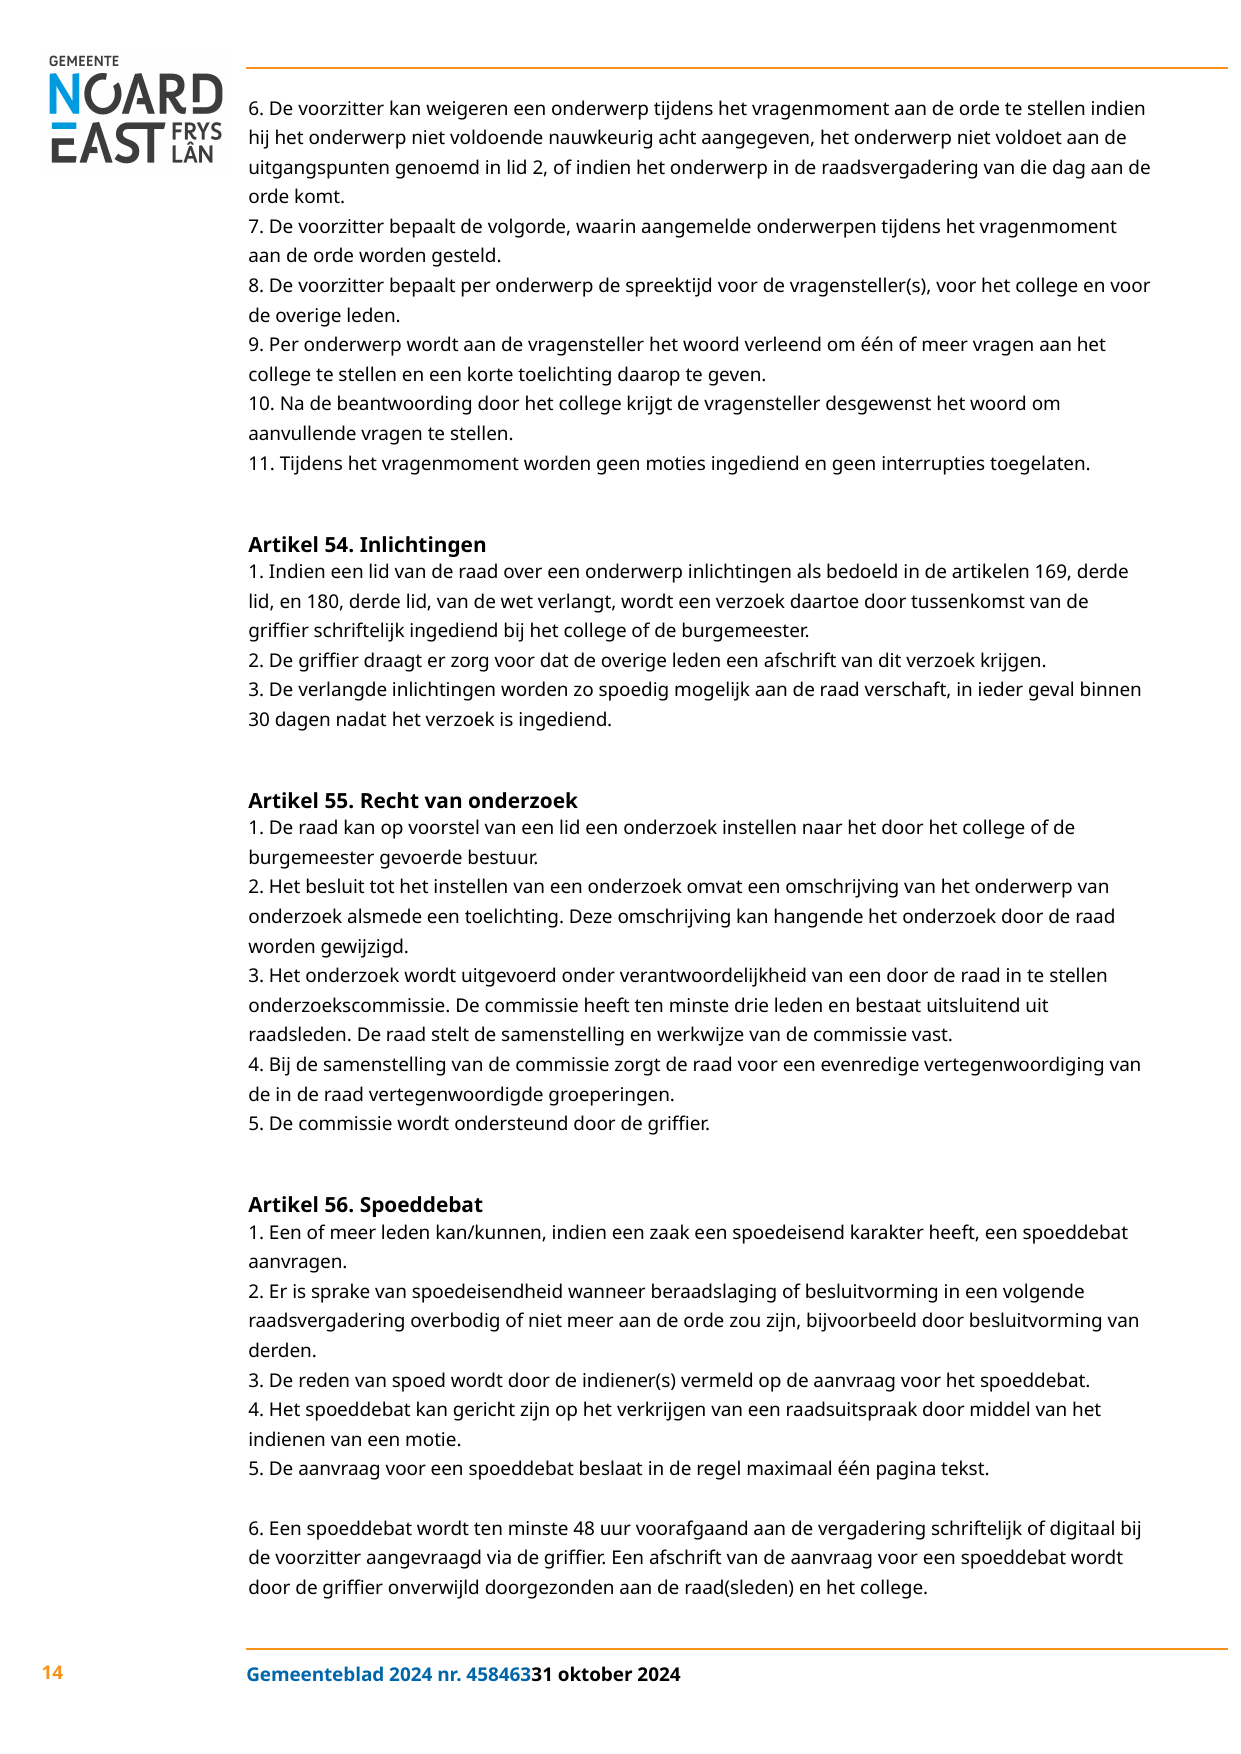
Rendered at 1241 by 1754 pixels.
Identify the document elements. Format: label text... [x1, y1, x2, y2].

text Artikel 56. Spoeddebat [248, 1190, 1152, 1219]
text 1. Indien een lid van de raad over een onderwerp inlichtingen als bedoeld in de artikelen 169, derde lid, en 180, derde lid, van de wet verlangt, wordt een verzoek daartoe door tussenkomst van de griffier schriftelijk ingediend bij het college of de burgemeester. [248, 558, 1152, 643]
text 2. Het besluit tot het instellen van een onderzoek omvat een omschrijving van het onderwerp van onderzoek alsmede een toelichting. Deze omschrijving kan hangende het onderzoek door de raad worden gewijzigd. [248, 874, 1152, 959]
text 2. Er is sprake van spoedeisendheid wanneer beraadslaging of besluitvorming in een volgende raadsvergadering overbodig of niet meer aan de orde zou zijn, bijvoorbeeld door besluitvorming van derden. [248, 1278, 1152, 1363]
text 3. De reden van spoed wordt door de indiener(s) vermeld op de aanvraag voor het spoeddebat. [248, 1367, 1152, 1392]
text 7. De voorzitter bepaalt de volgorde, waarin aangemelde onderwerpen tijdens het vragenmoment aan de orde worden gesteld. [248, 213, 1152, 268]
text Artikel 55. Recht van onderzoek [248, 786, 1152, 814]
text 3. De verlangde inlichtingen worden zo spoedig mogelijk aan de raad verschaft, in ieder geval binnen 30 dagen nadat het verzoek is ingediend. [248, 677, 1152, 732]
text 2. De griffier draagt er zorg voor dat de overige leden een afschrift van dit verzoek krijgen. [248, 647, 1152, 673]
text 8. De voorzitter bepaalt per onderwerp de spreektijd voor de vragensteller(s), voor het college en voor de overige leden. [248, 272, 1152, 328]
text 5. De commissie wordt ondersteund door de griffier. [248, 1110, 1152, 1136]
picture [41, 47, 231, 172]
text 1. De raad kan op voorstel van een lid een onderzoek instellen naar het door het college of de burgemeester gevoerde bestuur. [248, 814, 1152, 870]
text 9. Per onderwerp wordt aan de vragensteller het woord verleend om één of meer vragen aan het college te stellen en een korte toelichting daarop te geven. [248, 331, 1152, 387]
text 4. Het spoeddebat kan gericht zijn op het verkrijgen van een raadsuitspraak door middel van het indienen van een motie. [248, 1396, 1152, 1452]
text 5. De aanvraag voor een spoeddebat beslaat in de regel maximaal één pagina tekst. [248, 1456, 1152, 1481]
text 3. Het onderzoek wordt uitgevoerd onder verantwoordelijkheid van een door de raad in te stellen onderzoekscommissie. De commissie heeft ten minste drie leden en bestaat uitsluitend uit raadsleden. De raad stelt de samenstelling en werkwijze van de commissie vast. [248, 962, 1152, 1047]
text 4. Bij de samenstelling van de commissie zorgt de raad voor een evenredige vertegenwoordiging van de in de raad vertegenwoordigde groeperingen. [248, 1051, 1152, 1107]
text 10. Na de beantwoording door het college krijgt de vragensteller desgewenst het woord om aanvullende vragen te stellen. [248, 391, 1152, 446]
text 11. Tijdens het vragenmoment worden geen moties ingediend en geen interrupties toegelaten. [248, 450, 1152, 476]
text 1. Een of meer leden kan/kunnen, indien een zaak een spoedeisend karakter heeft, een spoeddebat aanvragen. [248, 1219, 1152, 1274]
text 6. De voorzitter kan weigeren een onderwerp tijdens het vragenmoment aan de orde te stellen indien hij het onderwerp niet voldoende nauwkeurig acht aangegeven, het onderwerp niet voldoet aan de uitgangspunten genoemd in lid 2, of indien het onderwerp in de raadsvergadering van die dag aan de orde komt. [248, 95, 1152, 209]
text Artikel 54. Inlichtingen [248, 530, 1152, 558]
text 6. Een spoeddebat wordt ten minste 48 uur voorafgaand aan de vergadering schriftelijk of digitaal bij de voorzitter aangevraagd via de griffier. Een afschrift van de aanvraag voor een spoeddebat wordt door de griffier onverwijld doorgezonden aan de raad(sleden) en het college. [248, 1515, 1152, 1599]
